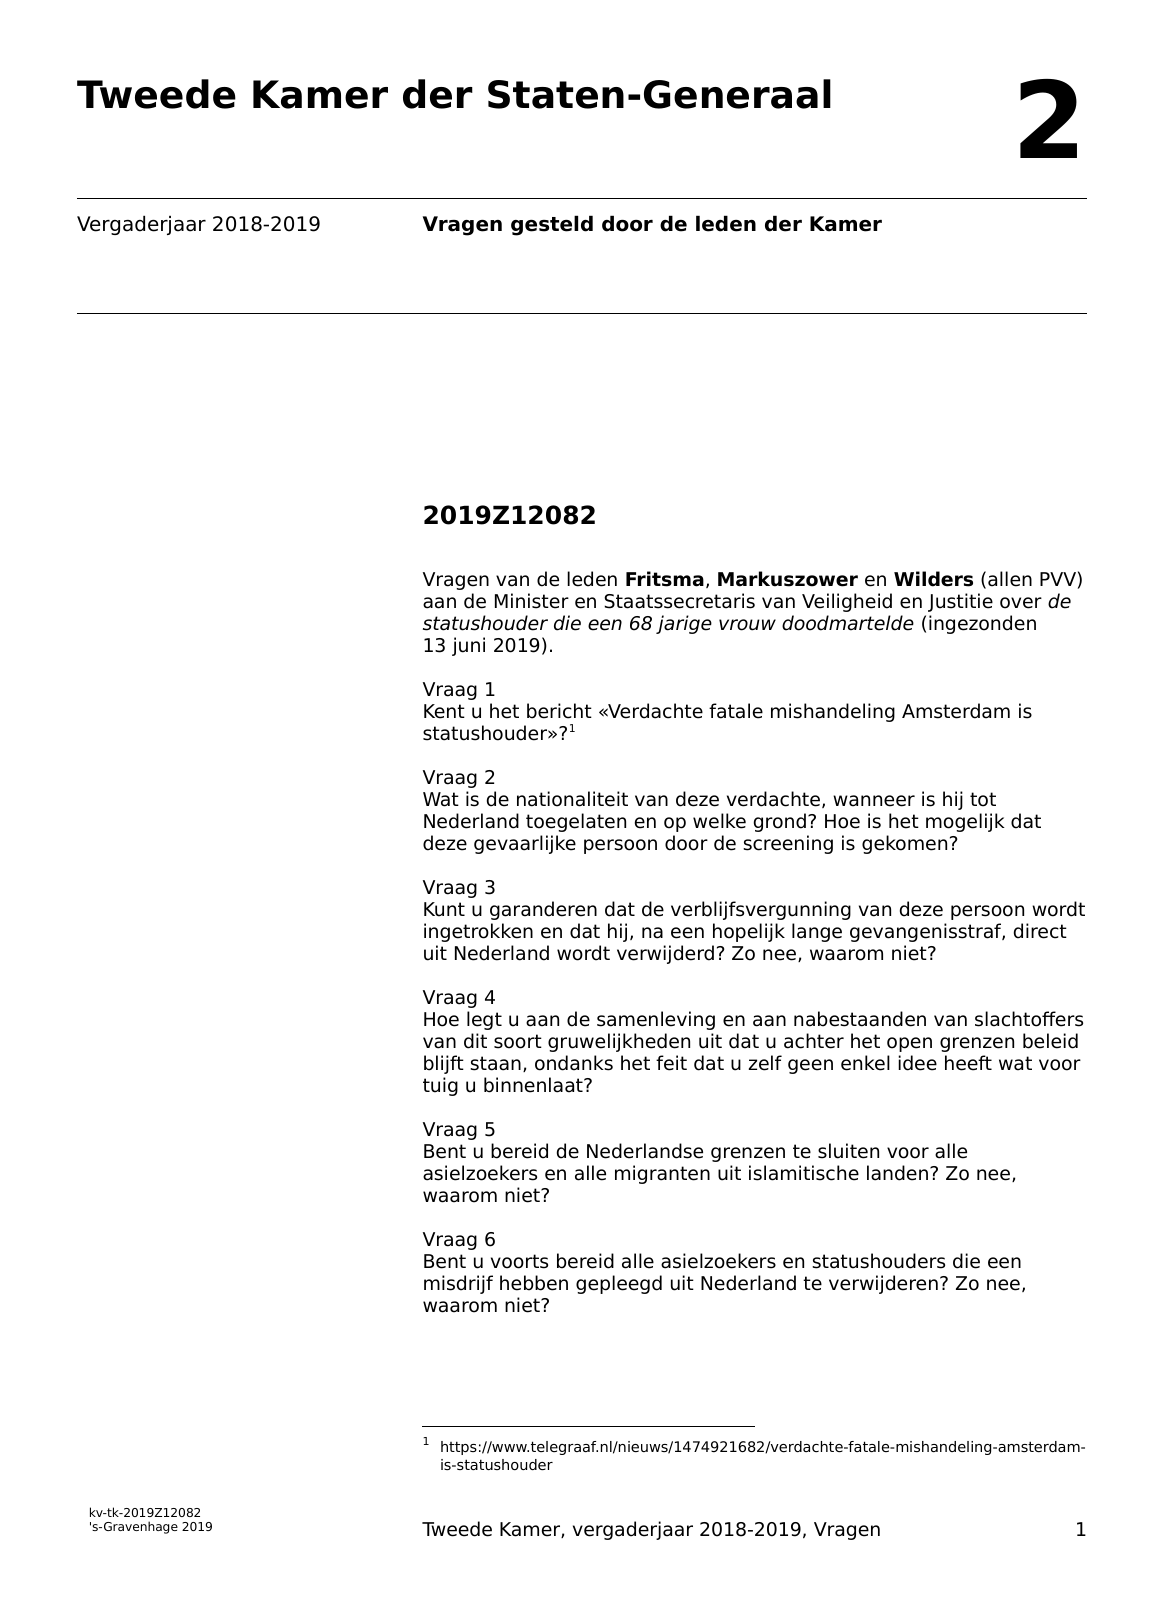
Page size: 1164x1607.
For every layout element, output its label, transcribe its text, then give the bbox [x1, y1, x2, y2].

text Kunt u garanderen dat de verblijfsvergunning van deze persoon wordt ingetrokken en dat hij, na een hopelijk lange gevangenisstraf, direct uit Nederland wordt verwijderd? Zo nee, waarom niet? [422, 899, 1087, 965]
table_cell Vergaderjaar 2018-2019 [77, 199, 422, 313]
text Hoe legt u aan de samenleving en aan nabestaanden van slachtoffers van dit soort gruwelijkheden uit dat u achter het open grenzen beleid blijft staan, ondanks het feit dat u zelf geen enkel idee heeft wat voor tuig u binnenlaat? [422, 1009, 1087, 1097]
table_header 2 [886, 59, 1087, 198]
text https://www.telegraaf.nl/nieuws/1474921682/verdachte-fatale-mishandeling-amsterdam-is-statushouder [422, 1435, 1087, 1474]
text Vraag 2 [422, 767, 1087, 789]
table_cell Vragen gesteld door de leden der Kamer [422, 199, 1087, 313]
text Bent u voorts bereid alle asielzoekers en statushouders die een misdrijf hebben gepleegd uit Nederland te verwijderen? Zo nee, waarom niet? [422, 1251, 1087, 1317]
text Vraag 3 [422, 877, 1087, 899]
text Vraag 5 [422, 1119, 1087, 1141]
text Bent u bereid de Nederlandse grenzen te sluiten voor alle asielzoekers en alle migranten uit islamitische landen? Zo nee, waarom niet? [422, 1141, 1087, 1207]
text 2019Z12082 [422, 501, 1087, 531]
text kv-tk-2019Z12082 [88, 1506, 323, 1520]
text Vraag 6 [422, 1229, 1087, 1251]
text 's-Gravenhage 2019 [88, 1520, 323, 1534]
text Wat is de nationaliteit van deze verdachte, wanneer is hij tot Nederland toegelaten en op welke grond? Hoe is het mogelijk dat deze gevaarlijke persoon door de screening is gekomen? [422, 789, 1087, 855]
text Vraag 4 [422, 987, 1087, 1009]
table_header Tweede Kamer der Staten-Generaal [77, 59, 886, 198]
text Vraag 1 [422, 679, 1087, 701]
text Kent u het bericht «Verdachte fatale mishandeling Amsterdam is statushouder»? [422, 701, 1087, 745]
text Vragen van de leden Fritsma, Markuszower en Wilders (allen PVV) aan de Minister en Staatssecretaris van Veiligheid en Justitie over de statushouder die een 68 jarige vrouw doodmartelde (ingezonden 13 juni 2019). [422, 569, 1087, 657]
